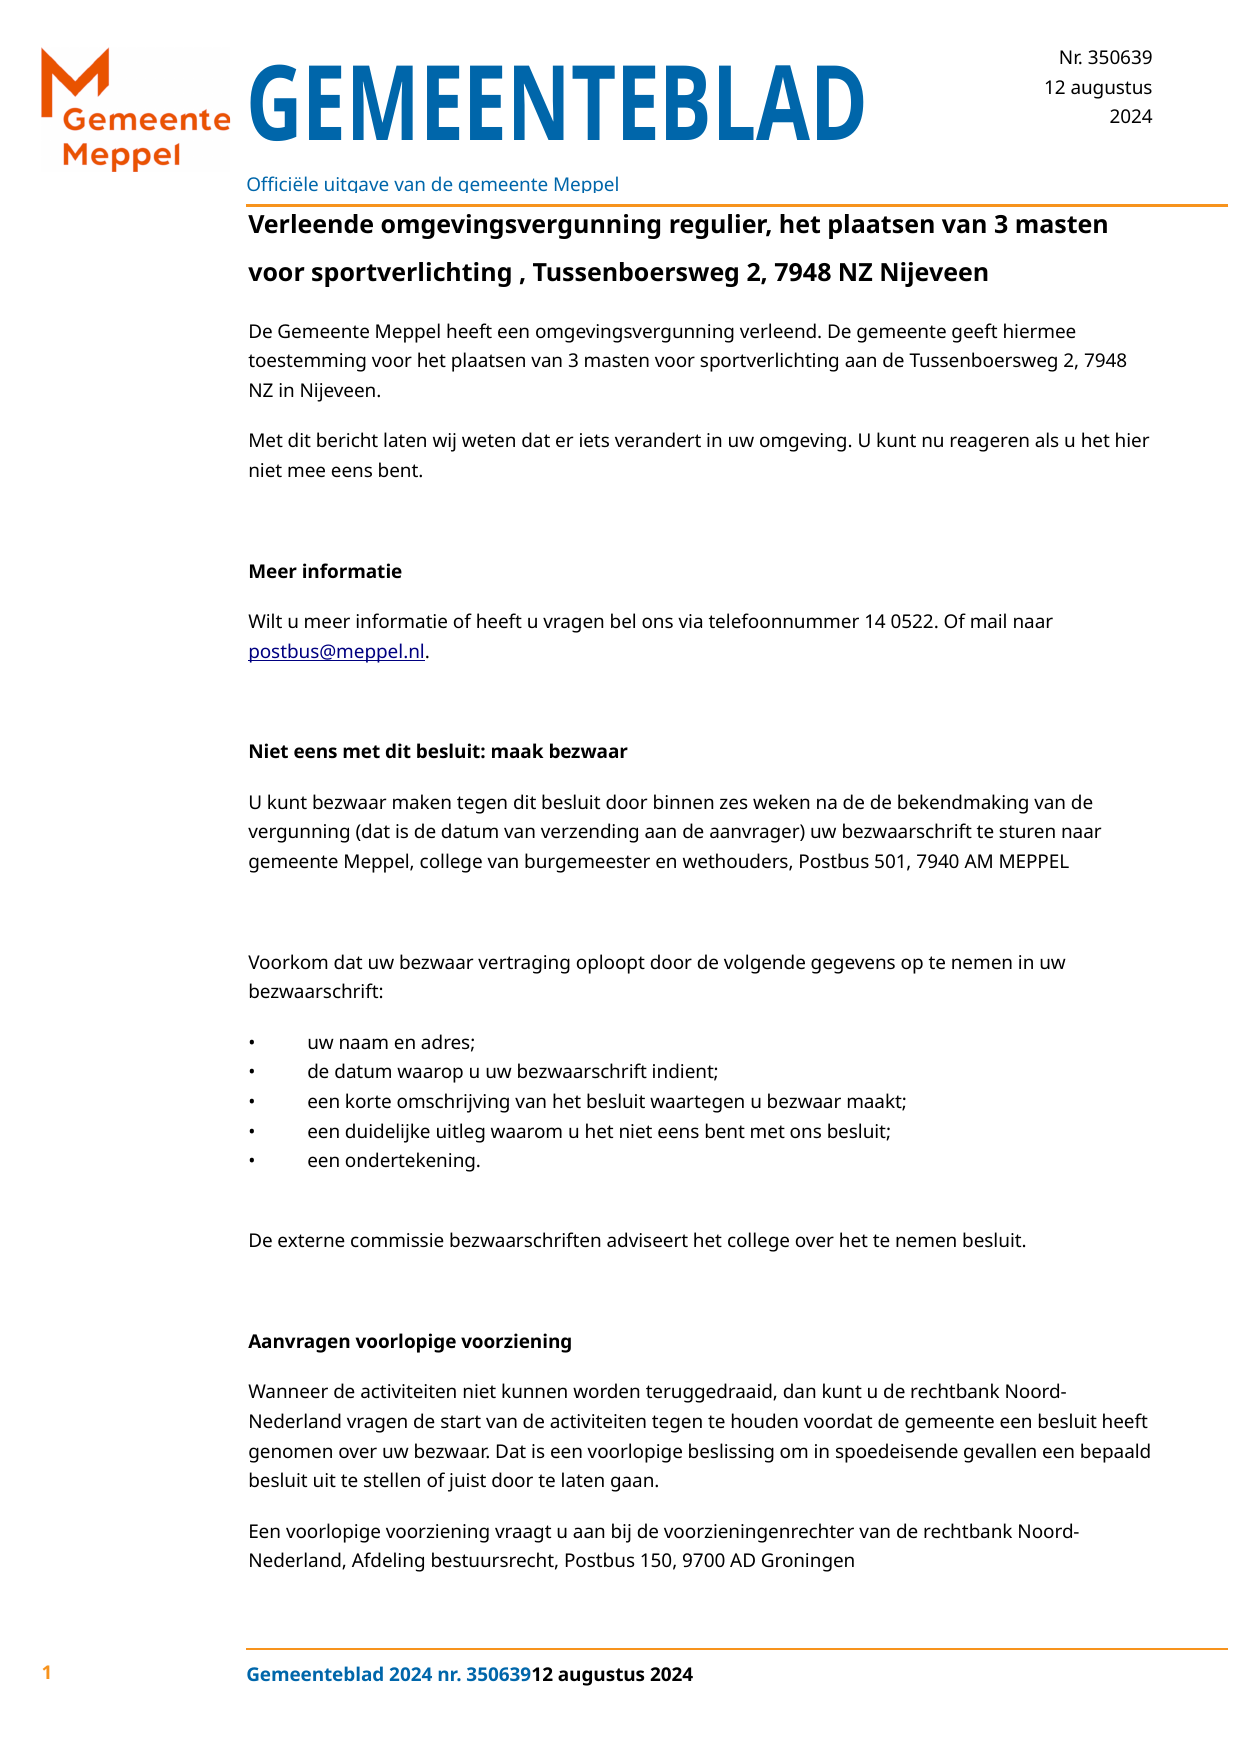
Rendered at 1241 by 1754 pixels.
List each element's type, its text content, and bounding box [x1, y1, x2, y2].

text Wilt u meer informatie of heeft u vragen bel ons via telefoonnummer 14 0522. Of mail naar postbus@meppel.nl. [248, 608, 1152, 664]
text Meer informatie [248, 558, 1152, 584]
text De externe commissie bezwaarschriften adviseert het college over het te nemen besluit. [248, 1227, 1152, 1253]
text Voorkom dat uw bezwaar vertraging oploopt door de volgende gegevens op te nemen in uw bezwaarschrift: [248, 949, 1152, 1004]
picture [41, 47, 231, 172]
text Met dit bericht laten wij weten dat er iets verandert in uw omgeving. U kunt nu reageren als u het hier niet mee eens bent. [248, 427, 1152, 483]
list een duidelijke uitleg waarom u het niet eens bent met ons besluit; [248, 1118, 1152, 1144]
text Een voorlopige voorziening vraagt u aan bij de voorzieningenrechter van de rechtbank Noord-Nederland, Afdeling bestuursrecht, Postbus 150, 9700 AD Groningen [248, 1518, 1152, 1573]
text De Gemeente Meppel heeft een omgevingsvergunning verleend. De gemeente geeft hiermee toestemming voor het plaatsen van 3 masten voor sportverlichting aan de Tussenboersweg 2, 7948 NZ in Nijeveen. [248, 318, 1152, 403]
text Niet eens met dit besluit: maak bezwaar [248, 739, 1152, 764]
list een ondertekening. [248, 1147, 1152, 1173]
text Aanvragen voorlopige voorziening [248, 1328, 1152, 1354]
list uw naam en adres; [248, 1029, 1152, 1055]
text Wanneer de activiteiten niet kunnen worden teruggedraaid, dan kunt u de rechtbank Noord-Nederland vragen de start van de activiteiten tegen te houden voordat de gemeente een besluit heeft genomen over uw bezwaar. Dat is een voorlopige beslissing om in spoedeisende gevallen een bepaald besluit uit te stellen of juist door te laten gaan. [248, 1379, 1152, 1493]
list de datum waarop u uw bezwaarschrift indient; [248, 1059, 1152, 1084]
text U kunt bezwaar maken tegen dit besluit door binnen zes weken na de de bekendmaking van de vergunning (dat is de datum van verzending aan de aanvrager) uw bezwaarschrift te sturen naar gemeente Meppel, college van burgemeester en wethouders, Postbus 501, 7940 AM MEPPEL [248, 789, 1152, 874]
list een korte omschrijving van het besluit waartegen u bezwaar maakt; [248, 1088, 1152, 1114]
text Verleende omgevingsvergunning regulier, het plaatsen van 3 masten voor sportverlichting , Tussenboersweg 2, 7948 NZ Nijeveen [248, 207, 1152, 288]
